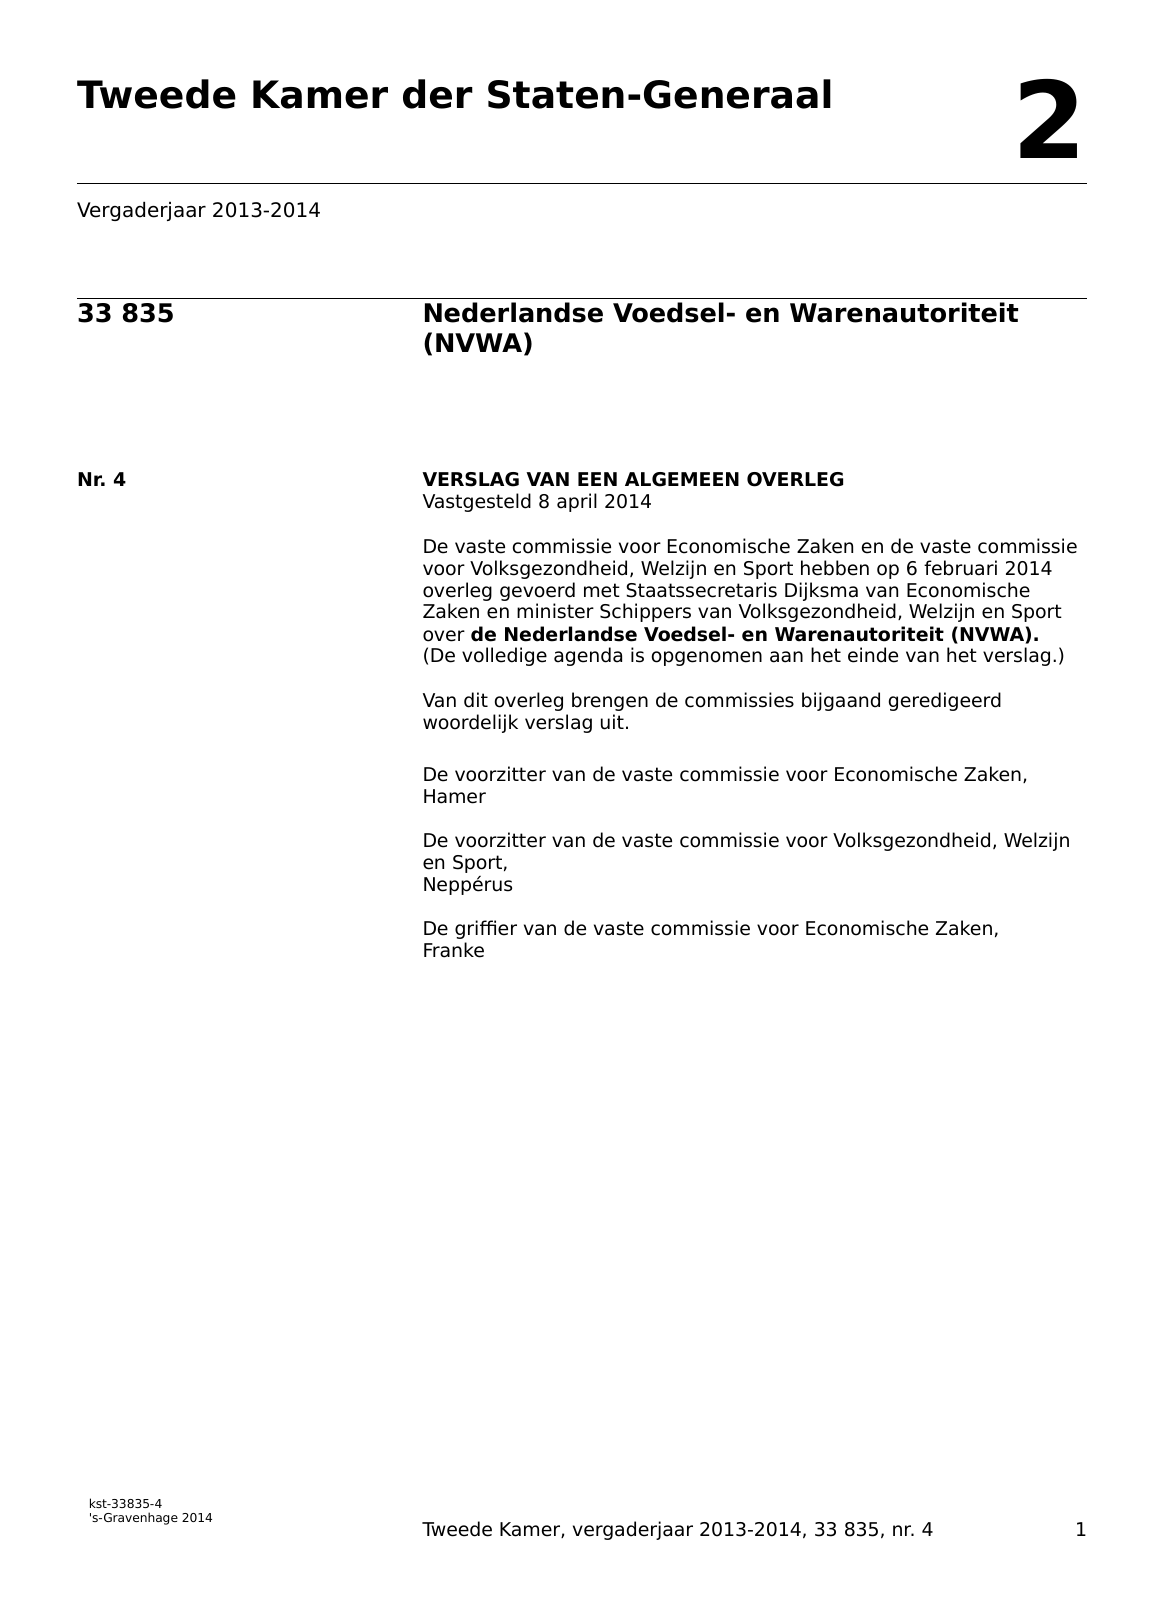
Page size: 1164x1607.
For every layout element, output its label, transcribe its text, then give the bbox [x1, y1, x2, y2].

table_header 2 [886, 59, 1087, 183]
text De voorzitter van de vaste commissie voor Economische Zaken, Hamer [422, 763, 1087, 807]
text (De volledige agenda is opgenomen aan het einde van het verslag.) [422, 645, 1087, 667]
text kst-33835-4 [88, 1497, 323, 1511]
subtitle Nr. 4 VERSLAG VAN EEN ALGEMEEN OVERLEG [77, 469, 1087, 491]
text Vastgesteld 8 april 2014 [422, 491, 1087, 513]
table_cell Vergaderjaar 2013-2014 [77, 184, 1087, 298]
table_header Tweede Kamer der Staten-Generaal [77, 59, 886, 183]
subtitle 33 835 Nederlandse Voedsel- en Warenautoriteit (NVWA) [77, 299, 1087, 358]
text Van dit overleg brengen de commissies bijgaand geredigeerd woordelijk verslag uit. [422, 689, 1087, 733]
text 's-Gravenhage 2014 [88, 1511, 323, 1525]
text De voorzitter van de vaste commissie voor Volksgezondheid, Welzijn en Sport, Neppérus [422, 830, 1087, 896]
text De griffier van de vaste commissie voor Economische Zaken, Franke [422, 918, 1087, 962]
text De vaste commissie voor Economische Zaken en de vaste commissie voor Volksgezondheid, Welzijn en Sport hebben op 6 februari 2014 overleg gevoerd met Staatssecretaris Dijksma van Economische Zaken en minister Schippers van Volksgezondheid, Welzijn en Sport over de Nederlandse Voedsel- en Warenautoriteit (NVWA). [422, 536, 1087, 645]
